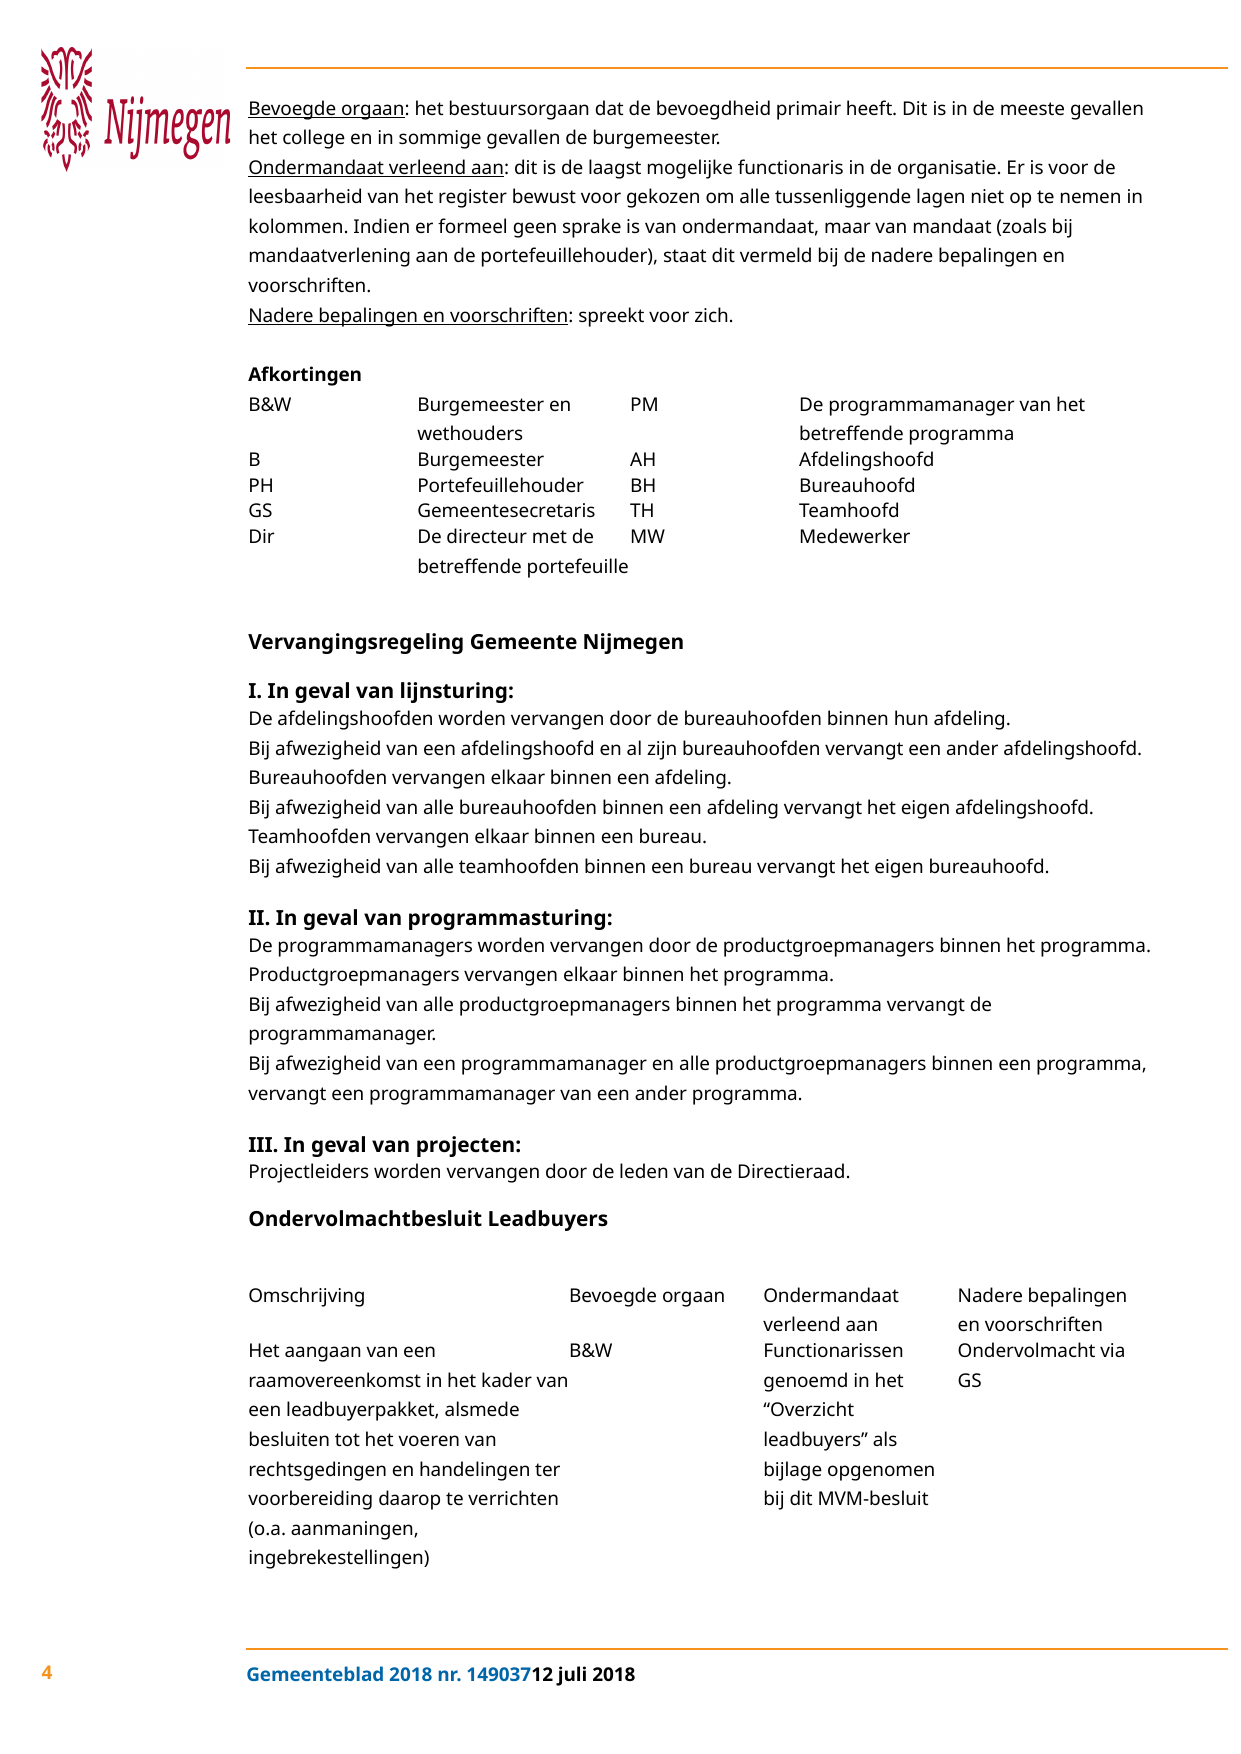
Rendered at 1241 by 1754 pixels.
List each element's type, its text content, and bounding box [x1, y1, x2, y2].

text Afkortingen [248, 361, 1152, 387]
text II. In geval van programmasturing: [248, 903, 1152, 932]
table_header Burgemeester en wethouders [417, 391, 630, 446]
text Teamhoofden vervangen elkaar binnen een bureau. [248, 823, 1152, 849]
text Bij afwezigheid van alle teamhoofden binnen een bureau vervangt het eigen bureauhoofd. [248, 853, 1152, 879]
text Bij afwezigheid van een afdelingshoofd en al zijn bureauhoofden vervangt een ander afdelingshoofd. [248, 735, 1152, 760]
table_header Nadere bepalingen en voorschriften [958, 1282, 1152, 1337]
text Bureauhoofden vervangen elkaar binnen een afdeling. [248, 764, 1152, 790]
table_cell Functionarissen genoemd in het “Overzicht leadbuyers” als bijlage opgenomen bij dit MVM-besluit [763, 1338, 957, 1570]
table_cell B&W [569, 1338, 763, 1570]
table_header Ondermandaat verleend aan [763, 1282, 957, 1337]
table_cell Bureauhoofd [799, 472, 1152, 497]
table_cell Ondervolmacht via GS [958, 1338, 1152, 1570]
table_header B&W [248, 391, 417, 446]
table_cell Portefeuillehouder [417, 472, 630, 497]
text Nadere bepalingen en voorschriften: spreekt voor zich. [248, 302, 1152, 328]
text III. In geval van projecten: [248, 1130, 1152, 1159]
table_cell Gemeentesecretaris [417, 498, 630, 523]
text Ondervolmachtbesluit Leadbuyers [248, 1204, 1152, 1233]
text Bij afwezigheid van alle productgroepmanagers binnen het programma vervangt de programmamanager. [248, 991, 1152, 1046]
table_cell De directeur met de betreffende portefeuille [417, 523, 630, 578]
table_header PM [630, 391, 799, 446]
table_cell Afdelingshoofd [799, 446, 1152, 472]
table_cell Medewerker [799, 523, 1152, 578]
table_cell BH [630, 472, 799, 497]
text Bij afwezigheid van een programmamanager en alle productgroepmanagers binnen een programma, vervangt een programmamanager van een ander programma. [248, 1050, 1152, 1106]
picture [41, 47, 231, 172]
text Bij afwezigheid van alle bureauhoofden binnen een afdeling vervangt het eigen afdelingshoofd. [248, 794, 1152, 819]
text I. In geval van lijnsturing: [248, 677, 1152, 705]
table_header De programmamanager van het betreffende programma [799, 391, 1152, 446]
table_cell TH [630, 498, 799, 523]
text Bevoegde orgaan: het bestuursorgaan dat de bevoegdheid primair heeft. Dit is in de meeste gevallen het college en in sommige gevallen de burgemeester. [248, 95, 1152, 150]
table_header Omschrijving [248, 1282, 569, 1337]
table_cell Het aangaan van een raamovereenkomst in het kader van een leadbuyerpakket, alsmede besluiten tot het voeren van rechtsgedingen en handelingen ter voorbereiding daarop te verrichten (o.a. aanmaningen, ingebrekestellingen) [248, 1338, 569, 1570]
text Projectleiders worden vervangen door de leden van de Directieraad. [248, 1159, 1152, 1184]
table_cell B [248, 446, 417, 472]
table_cell Burgemeester [417, 446, 630, 472]
text Ondermandaat verleend aan: dit is de laagst mogelijke functionaris in de organisatie. Er is voor de leesbaarheid van het register bewust voor gekozen om alle tussenliggende lagen niet op te nemen in kolommen. Indien er formeel geen sprake is van ondermandaat, maar van mandaat (zoals bij mandaatverlening aan de portefeuillehouder), staat dit vermeld bij de nadere bepalingen en voorschriften. [248, 154, 1152, 298]
table_cell AH [630, 446, 799, 472]
table_cell MW [630, 523, 799, 578]
table_cell PH [248, 472, 417, 497]
table_cell Teamhoofd [799, 498, 1152, 523]
text Productgroepmanagers vervangen elkaar binnen het programma. [248, 961, 1152, 987]
text Vervangingsregeling Gemeente Nijmegen [248, 627, 1152, 656]
text De programmamanagers worden vervangen door de productgroepmanagers binnen het programma. [248, 932, 1152, 958]
text De afdelingshoofden worden vervangen door de bureauhoofden binnen hun afdeling. [248, 705, 1152, 731]
table_cell Dir [248, 523, 417, 578]
table_cell GS [248, 498, 417, 523]
table_header Bevoegde orgaan [569, 1282, 763, 1337]
